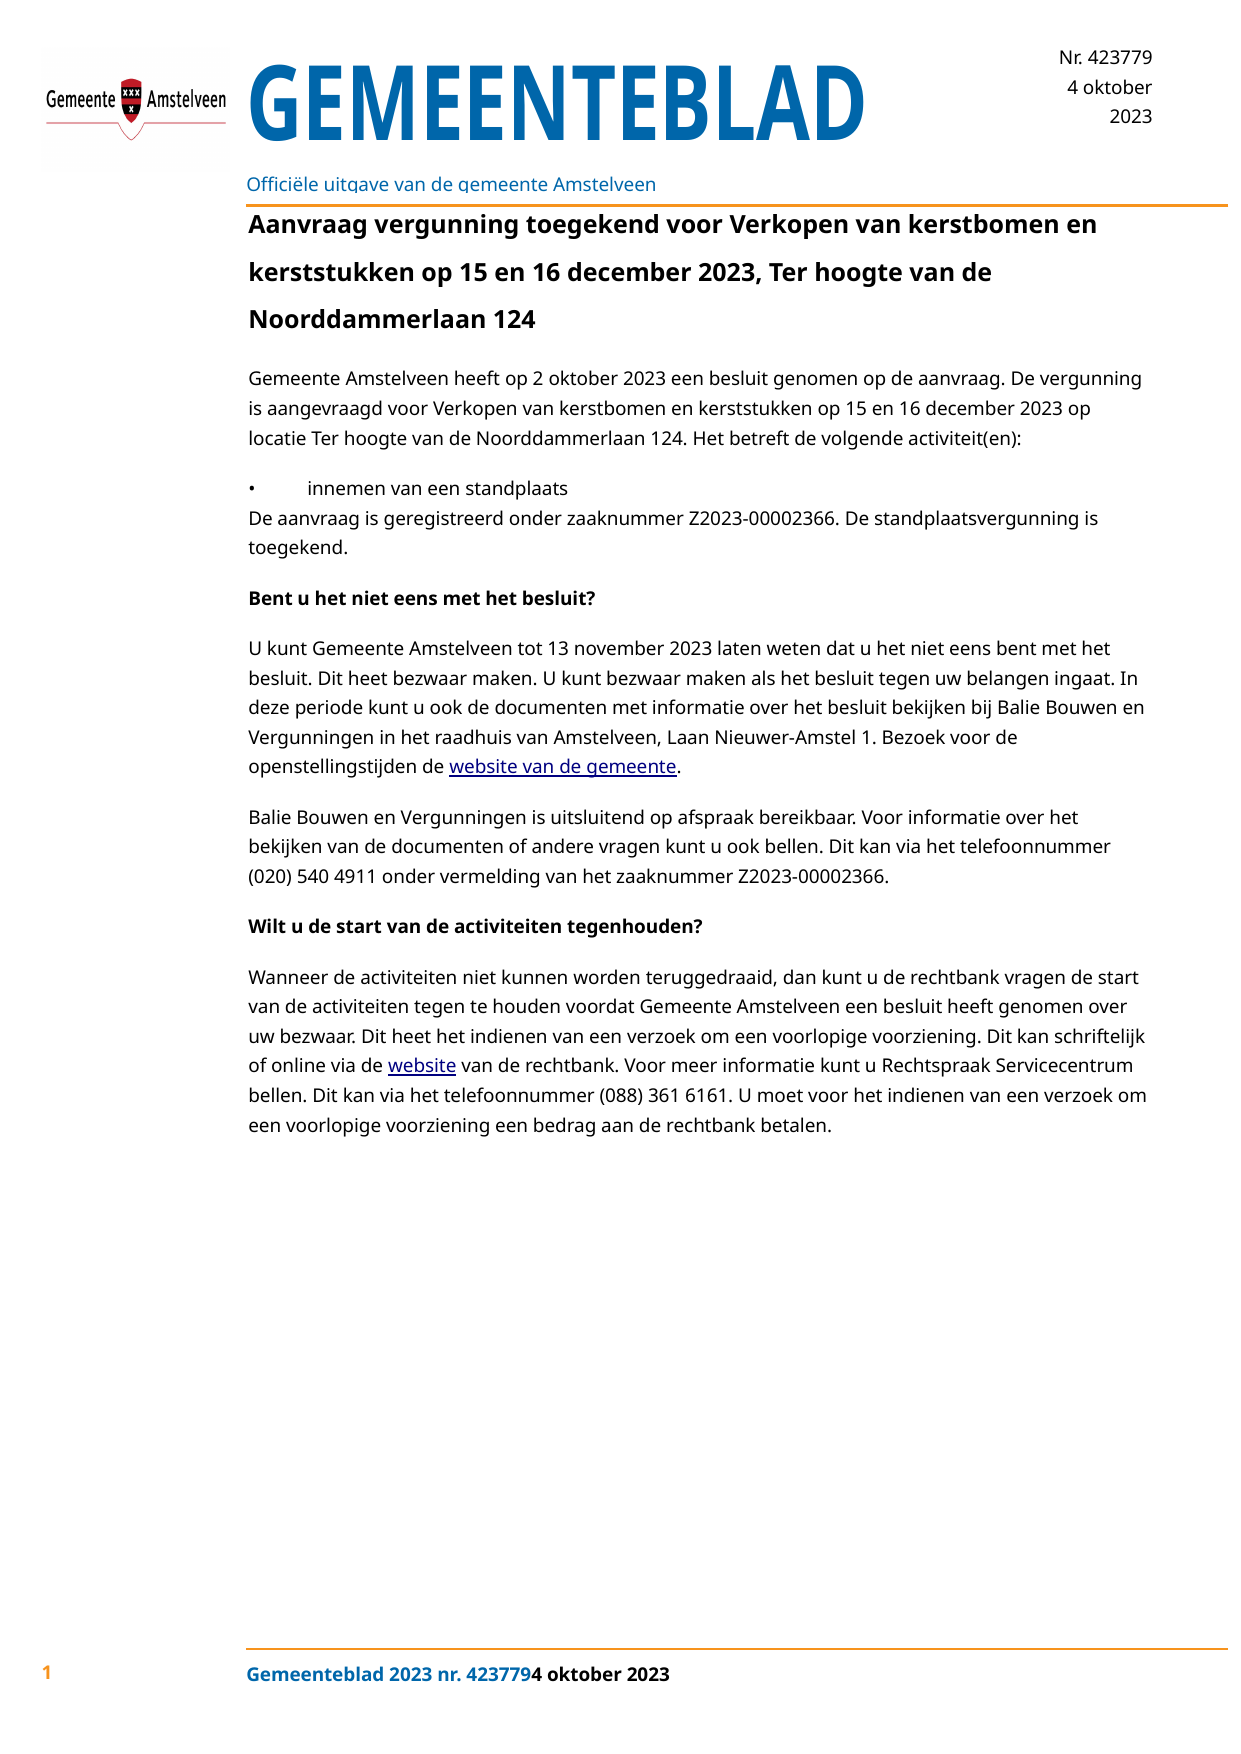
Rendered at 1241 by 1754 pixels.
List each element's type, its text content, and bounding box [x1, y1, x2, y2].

text Aanvraag vergunning toegekend voor Verkopen van kerstbomen en kerststukken op 15 en 16 december 2023, Ter hoogte van de Noorddammerlaan 124 [248, 207, 1152, 336]
list innemen van een standplaats [248, 475, 1152, 501]
text Wilt u de start van de activiteiten tegenhouden? [248, 913, 1152, 939]
text U kunt Gemeente Amstelveen tot 13 november 2023 laten weten dat u het niet eens bent met het besluit. Dit heet bezwaar maken. U kunt bezwaar maken als het besluit tegen uw belangen ingaat. In deze periode kunt u ook de documenten met informatie over het besluit bekijken bij Balie Bouwen en Vergunningen in het raadhuis van Amstelveen, Laan Nieuwer-Amstel 1. Bezoek voor de openstellingstijden de website van de gemeente. [248, 635, 1152, 779]
text Balie Bouwen en Vergunningen is uitsluitend op afspraak bereikbaar. Voor informatie over het bekijken van de documenten of andere vragen kunt u ook bellen. Dit kan via het telefoonnummer (020) 540 4911 onder vermelding van het zaaknummer Z2023-00002366. [248, 804, 1152, 889]
text De aanvraag is geregistreerd onder zaaknummer Z2023-00002366. De standplaatsvergunning is toegekend. [248, 505, 1152, 560]
text Gemeente Amstelveen heeft op 2 oktober 2023 een besluit genomen op de aanvraag. De vergunning is aangevraagd voor Verkopen van kerstbomen en kerststukken op 15 en 16 december 2023 op locatie Ter hoogte van de Noorddammerlaan 124. Het betreft de volgende activiteit(en): [248, 366, 1152, 450]
text Wanneer de activiteiten niet kunnen worden teruggedraaid, dan kunt u de rechtbank vragen de start van de activiteiten tegen te houden voordat Gemeente Amstelveen een besluit heeft genomen over uw bezwaar. Dit heet het indienen van een verzoek om een voorlopige voorziening. Dit kan schriftelijk of online via de website van de rechtbank. Voor meer informatie kunt u Rechtspraak Servicecentrum bellen. Dit kan via het telefoonnummer (088) 361 6161. U moet voor het indienen van een verzoek om een voorlopige voorziening een bedrag aan de rechtbank betalen. [248, 964, 1152, 1137]
text Bent u het niet eens met het besluit? [248, 585, 1152, 610]
picture [41, 47, 231, 172]
